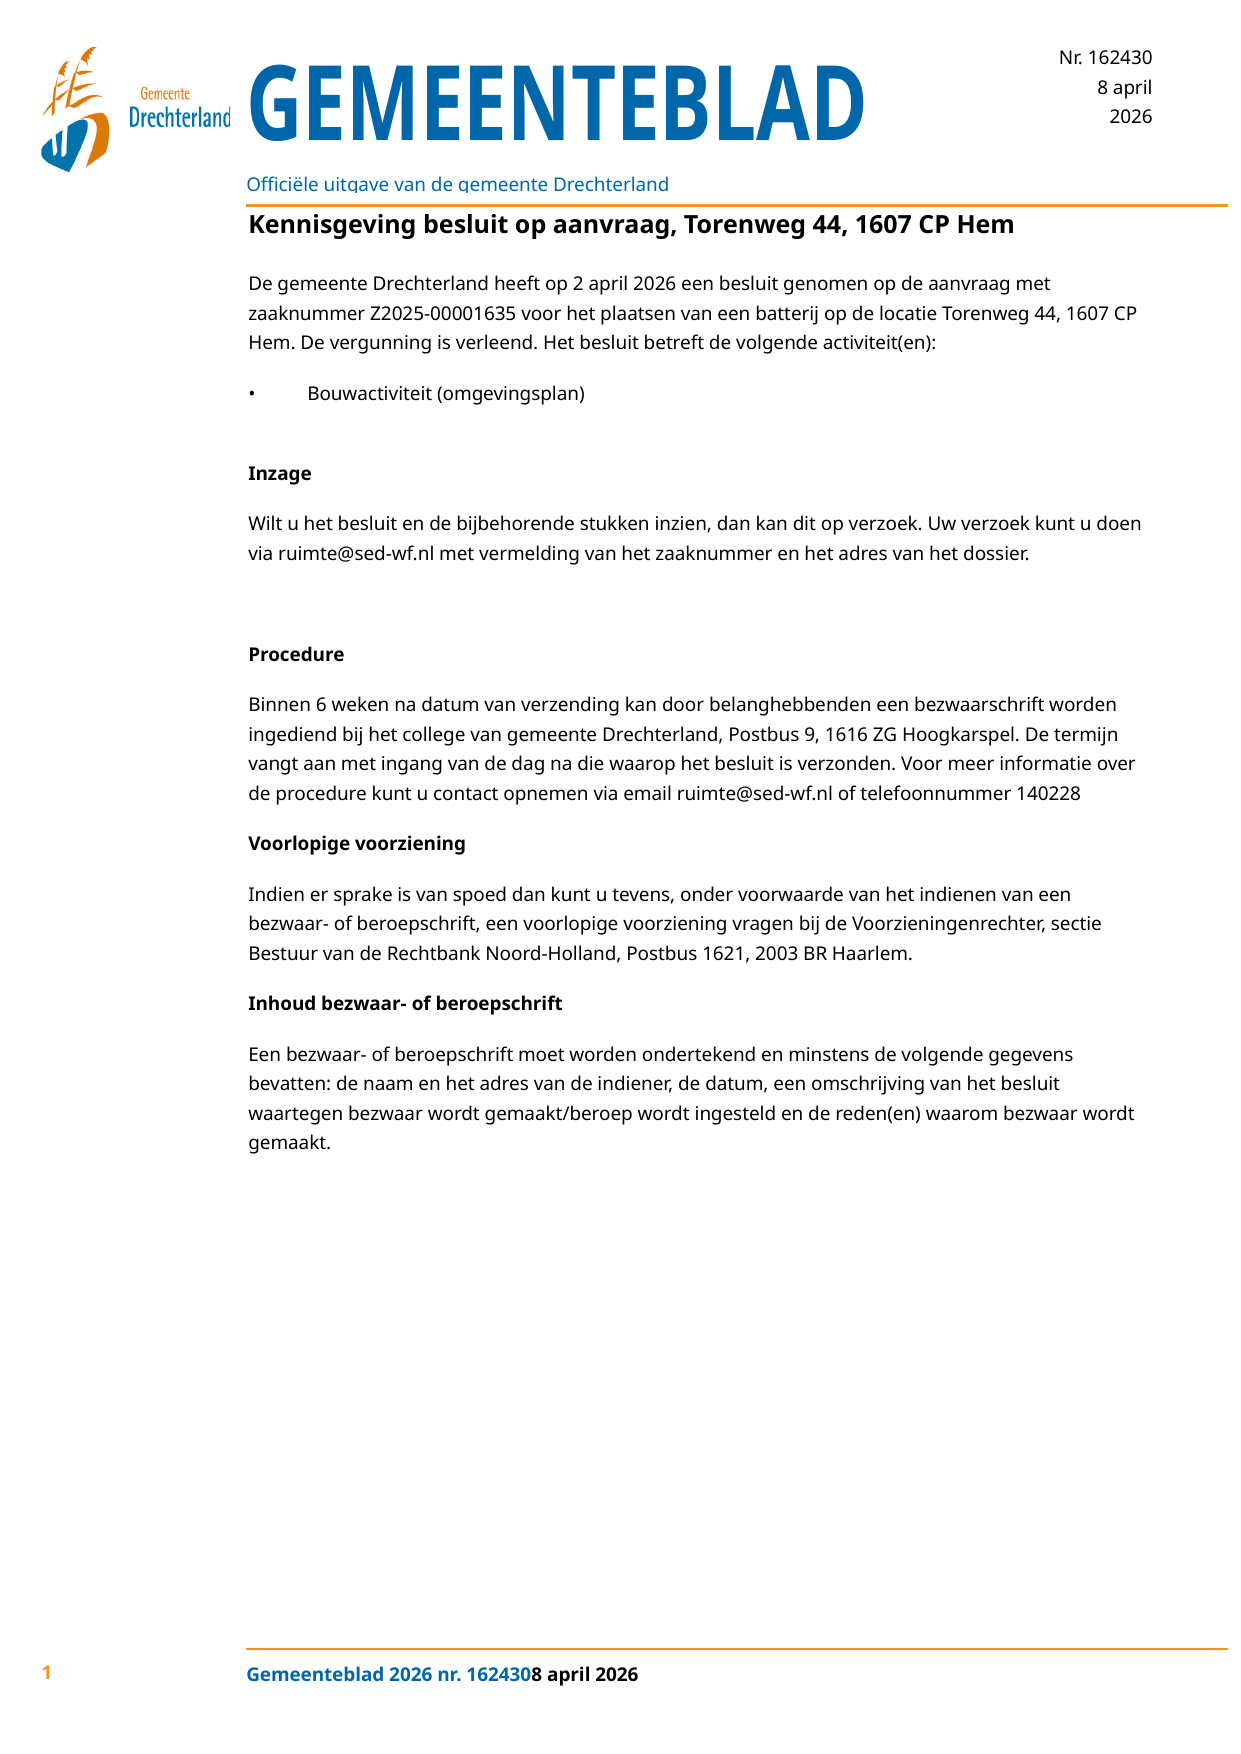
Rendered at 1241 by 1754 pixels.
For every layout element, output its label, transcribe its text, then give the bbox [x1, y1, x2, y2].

text Binnen 6 weken na datum van verzending kan door belanghebbenden een bezwaarschrift worden ingediend bij het college van gemeente Drechterland, Postbus 9, 1616 ZG Hoogkarspel. De termijn vangt aan met ingang van de dag na die waarop het besluit is verzonden. Voor meer informatie over de procedure kunt u contact opnemen via email ruimte@sed-wf.nl of telefoonnummer 140228 [248, 691, 1152, 806]
text Inzage [248, 460, 1152, 486]
text De gemeente Drechterland heeft op 2 april 2026 een besluit genomen op de aanvraag met zaaknummer Z2025-00001635 voor het plaatsen van een batterij op de locatie Torenweg 44, 1607 CP Hem. De vergunning is verleend. Het besluit betreft de volgende activiteit(en): [248, 270, 1152, 355]
text Inhoud bezwaar- of beroepschrift [248, 990, 1152, 1016]
text Indien er sprake is van spoed dan kunt u tevens, onder voorwaarde van het indienen van een bezwaar- of beroepschrift, een voorlopige voorziening vragen bij de Voorzieningenrechter, sectie Bestuur van de Rechtbank Noord-Holland, Postbus 1621, 2003 BR Haarlem. [248, 881, 1152, 966]
picture [226, 115, 231, 124]
text Wilt u het besluit en de bijbehorende stukken inzien, dan kan dit op verzoek. Uw verzoek kunt u doen via ruimte@sed-wf.nl met vermelding van het zaaknummer en het adres van het dossier. [248, 510, 1152, 566]
picture [41, 158, 64, 172]
text Procedure [248, 641, 1152, 666]
text Voorlopige voorziening [248, 830, 1152, 856]
text Kennisgeving besluit op aanvraag, Torenweg 44, 1607 CP Hem [248, 207, 1152, 241]
text Een bezwaar- of beroepschrift moet worden ondertekend en minstens de volgende gegevens bevatten: de naam en het adres van de indiener, de datum, een omschrijving van het besluit waartegen bezwaar wordt gemaakt/beroep wordt ingesteld en de reden(en) waarom bezwaar wordt gemaakt. [248, 1041, 1152, 1155]
list Bouwactiviteit (omgevingsplan) [248, 380, 1152, 406]
picture [41, 47, 231, 172]
